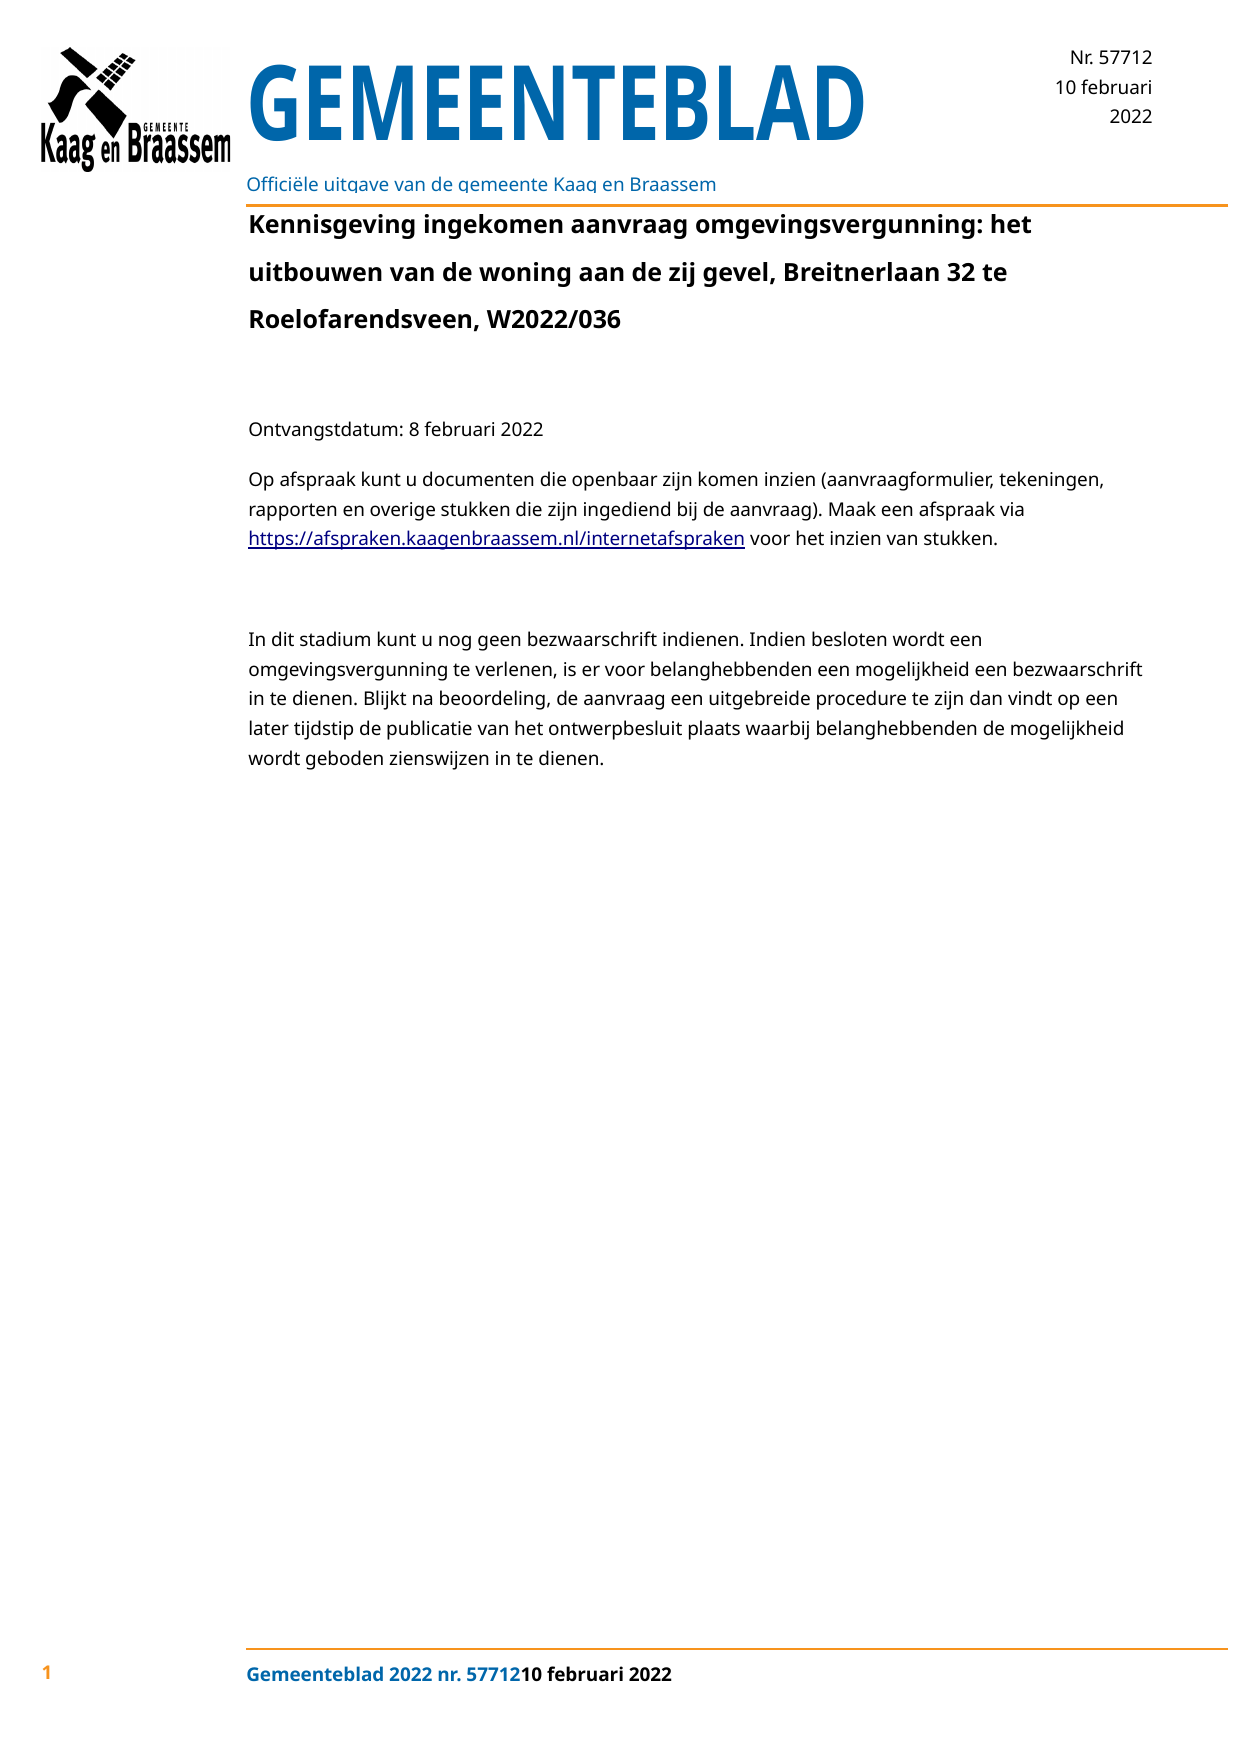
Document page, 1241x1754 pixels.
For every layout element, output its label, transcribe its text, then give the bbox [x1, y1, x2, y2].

picture [41, 47, 231, 172]
text In dit stadium kunt u nog geen bezwaarschrift indienen. Indien besloten wordt een omgevingsvergunning te verlenen, is er voor belanghebbenden een mogelijkheid een bezwaarschrift in te dienen. Blijkt na beoordeling, de aanvraag een uitgebreide procedure te zijn dan vindt op een later tijdstip de publicatie van het ontwerpbesluit plaats waarbij belanghebbenden de mogelijkheid wordt geboden zienswijzen in te dienen. [248, 626, 1152, 770]
text Kennisgeving ingekomen aanvraag omgevingsvergunning: het uitbouwen van de woning aan de zij gevel, Breitnerlaan 32 te Roelofarendsveen, W2022/036 [248, 207, 1152, 336]
text Ontvangstdatum: 8 februari 2022 [248, 416, 1152, 442]
text Op afspraak kunt u documenten die openbaar zijn komen inzien (aanvraagformulier, tekeningen, rapporten en overige stukken die zijn ingediend bij de aanvraag). Maak een afspraak via https://afspraken.kaagenbraassem.nl/internetafspraken voor het inzien van stukken. [248, 466, 1152, 551]
